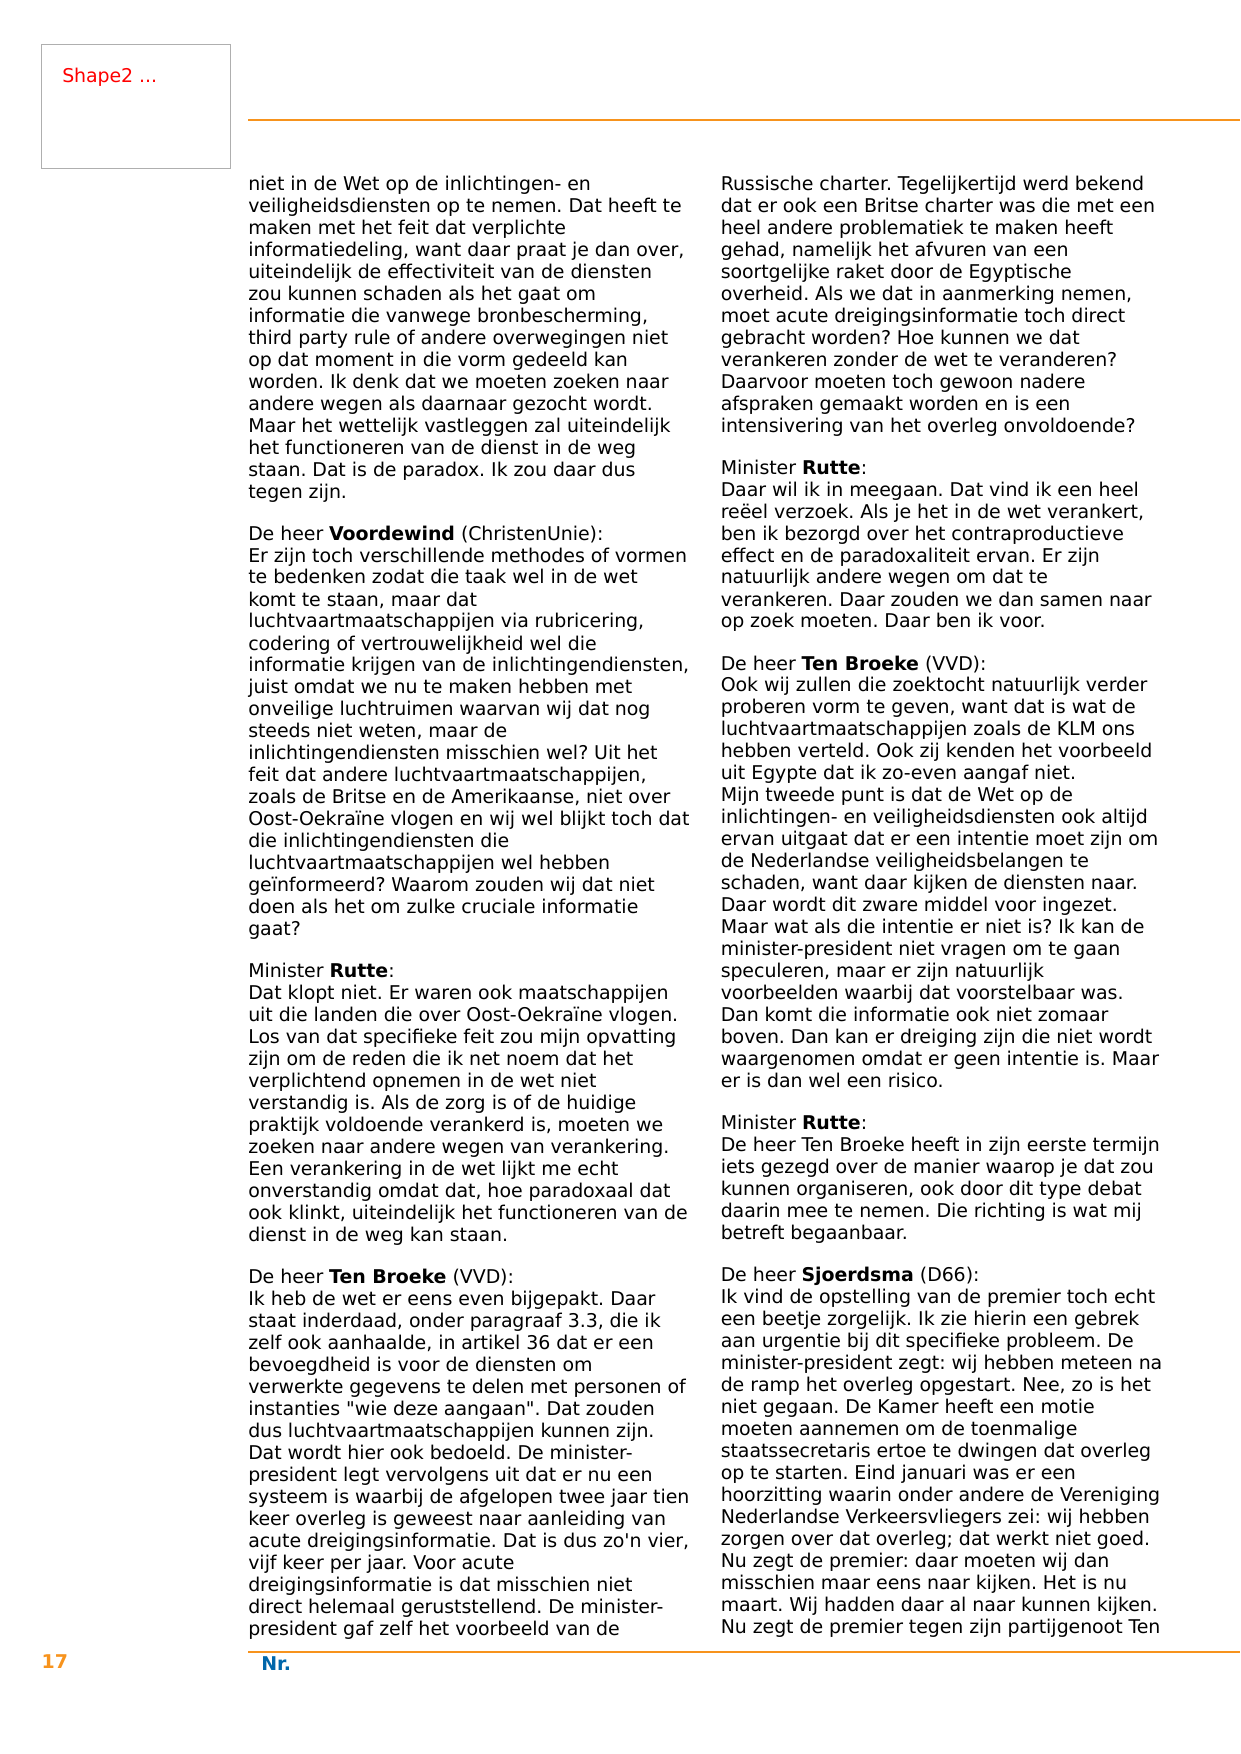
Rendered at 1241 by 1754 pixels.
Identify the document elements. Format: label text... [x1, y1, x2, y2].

text Daar wil ik in meegaan. Dat vind ik een heel reëel verzoek. Als je het in de wet verankert, ben ik bezorgd over het contraproductieve effect en de paradoxaliteit ervan. Er zijn natuurlijk andere wegen om dat te verankeren. Daar zouden we dan samen naar op zoek moeten. Daar ben ik voor. [721, 478, 1163, 632]
text Mijn tweede punt is dat de Wet op de inlichtingen- en veiligheidsdiensten ook altijd ervan uitgaat dat er een intentie moet zijn om de Nederlandse veiligheidsbelangen te schaden, want daar kijken de diensten naar. Daar wordt dit zware middel voor ingezet. Maar wat als die intentie er niet is? Ik kan de minister-president niet vragen om te gaan speculeren, maar er zijn natuurlijk voorbeelden waarbij dat voorstelbaar was. Dan komt die informatie ook niet zomaar boven. Dan kan er dreiging zijn die niet wordt waargenomen omdat er geen intentie is. Maar er is dan wel een risico. [721, 784, 1163, 1092]
text De heer Sjoerdsma (D66): [721, 1264, 1163, 1286]
text niet in de Wet op de inlichtingen- en veiligheidsdiensten op te nemen. Dat heeft te maken met het feit dat verplichte informatiedeling, want daar praat je dan over, uiteindelijk de effectiviteit van de diensten zou kunnen schaden als het gaat om informatie die vanwege bronbescherming, third party rule of andere overwegingen niet op dat moment in die vorm gedeeld kan worden. Ik denk dat we moeten zoeken naar andere wegen als daarnaar gezocht wordt. Maar het wettelijk vastleggen zal uiteindelijk het functioneren van de dienst in de weg staan. Dat is de paradox. Ik zou daar dus tegen zijn. [248, 173, 691, 502]
text Dat klopt niet. Er waren ook maatschappijen uit die landen die over Oost-Oekraïne vlogen. Los van dat specifieke feit zou mijn opvatting zijn om de reden die ik net noem dat het verplichtend opnemen in de wet niet verstandig is. Als de zorg is of de huidige praktijk voldoende verankerd is, moeten we zoeken naar andere wegen van verankering. Een verankering in de wet lijkt me echt onverstandig omdat dat, hoe paradoxaal dat ook klinkt, uiteindelijk het functioneren van de dienst in de weg kan staan. [248, 982, 691, 1246]
text De heer Ten Broeke (VVD): [721, 652, 1163, 674]
text De heer Ten Broeke (VVD): [248, 1266, 691, 1288]
text Ik vind de opstelling van de premier toch echt een beetje zorgelijk. Ik zie hierin een gebrek aan urgentie bij dit specifieke probleem. De minister-president zegt: wij hebben meteen na de ramp het overleg opgestart. Nee, zo is het niet gegaan. De Kamer heeft een motie moeten aannemen om de toenmalige staatssecretaris ertoe te dwingen dat overleg op te starten. Eind januari was er een hoorzitting waarin onder andere de Vereniging Nederlandse Verkeersvliegers zei: wij hebben zorgen over dat overleg; dat werkt niet goed. Nu zegt de premier: daar moeten wij dan misschien maar eens naar kijken. Het is nu maart. Wij hadden daar al naar kunnen kijken. Nu zegt de premier tegen zijn partijgenoot Ten [721, 1286, 1163, 1637]
text Ook wij zullen die zoektocht natuurlijk verder proberen vorm te geven, want dat is wat de luchtvaartmaatschappijen zoals de KLM ons hebben verteld. Ook zij kenden het voorbeeld uit Egypte dat ik zo-even aangaf niet. [721, 674, 1163, 784]
text Minister Rutte: [721, 457, 1163, 478]
text Ik heb de wet er eens even bijgepakt. Daar staat inderdaad, onder paragraaf 3.3, die ik zelf ook aanhaalde, in artikel 36 dat er een bevoegdheid is voor de diensten om verwerkte gegevens te delen met personen of instanties "wie deze aangaan". Dat zouden dus luchtvaartmaatschappijen kunnen zijn. Dat wordt hier ook bedoeld. De minister-president legt vervolgens uit dat er nu een systeem is waarbij de afgelopen twee jaar tien keer overleg is geweest naar aanleiding van acute dreigingsinformatie. Dat is dus zo'n vier, vijf keer per jaar. Voor acute dreigingsinformatie is dat misschien niet direct helemaal geruststellend. De minister-president gaf zelf het voorbeeld van de [248, 1288, 691, 1639]
text Russische charter. Tegelijkertijd werd bekend dat er ook een Britse charter was die met een heel andere problematiek te maken heeft gehad, namelijk het afvuren van een soortgelijke raket door de Egyptische overheid. Als we dat in aanmerking nemen, moet acute dreigingsinformatie toch direct gebracht worden? Hoe kunnen we dat verankeren zonder de wet te veranderen? Daarvoor moeten toch gewoon nadere afspraken gemaakt worden en is een intensivering van het overleg onvoldoende? [721, 173, 1163, 437]
text Er zijn toch verschillende methodes of vormen te bedenken zodat die taak wel in de wet komt te staan, maar dat luchtvaartmaatschappijen via rubricering, codering of vertrouwelijkheid wel die informatie krijgen van de inlichtingendiensten, juist omdat we nu te maken hebben met onveilige luchtruimen waarvan wij dat nog steeds niet weten, maar de inlichtingendiensten misschien wel? Uit het feit dat andere luchtvaartmaatschappijen, zoals de Britse en de Amerikaanse, niet over Oost-Oekraïne vlogen en wij wel blijkt toch dat die inlichtingendiensten die luchtvaartmaatschappijen wel hebben geïnformeerd? Waarom zouden wij dat niet doen als het om zulke cruciale informatie gaat? [248, 544, 691, 940]
text De heer Voordewind (ChristenUnie): [248, 522, 691, 544]
text De heer Ten Broeke heeft in zijn eerste termijn iets gezegd over de manier waarop je dat zou kunnen organiseren, ook door dit type debat daarin mee te nemen. Die richting is wat mij betreft begaanbaar. [721, 1134, 1163, 1244]
text Minister Rutte: [248, 960, 691, 982]
text Minister Rutte: [721, 1112, 1163, 1134]
